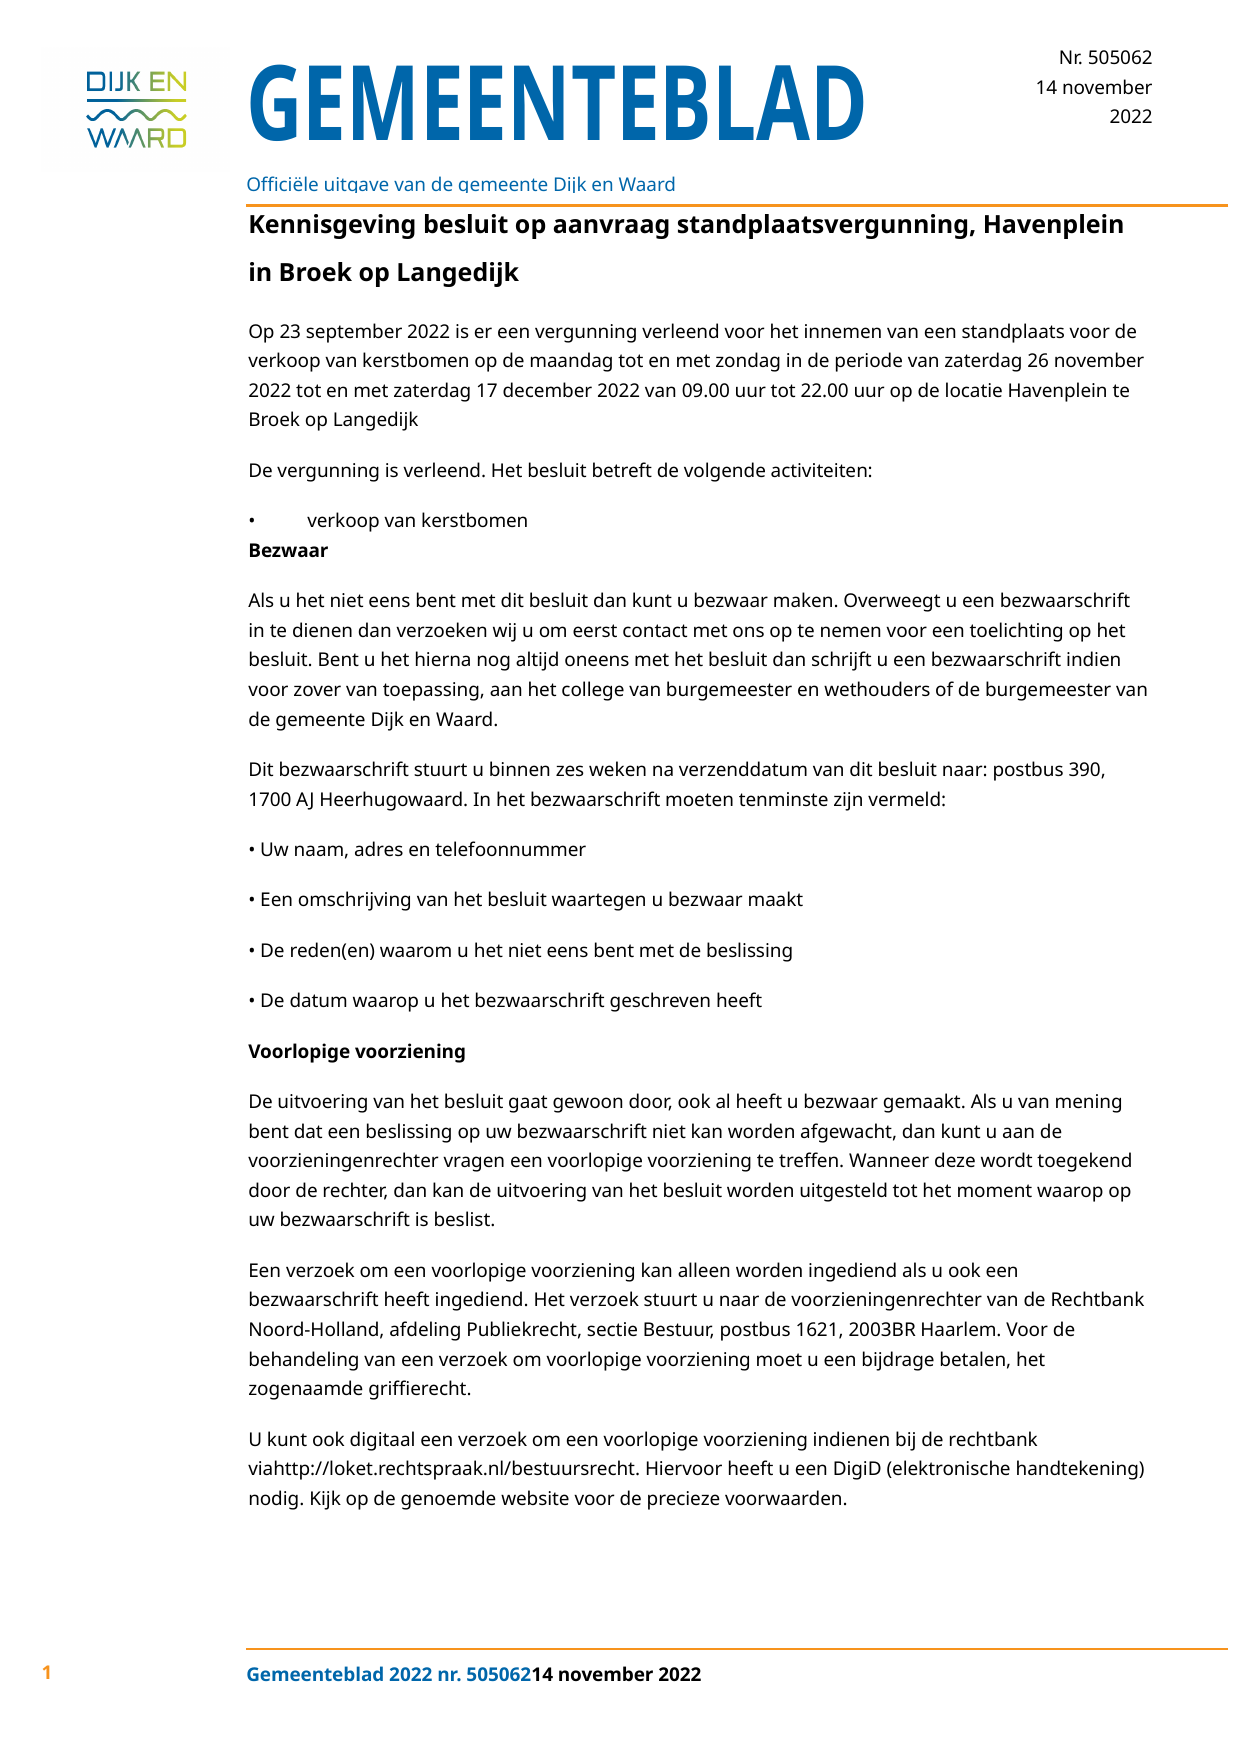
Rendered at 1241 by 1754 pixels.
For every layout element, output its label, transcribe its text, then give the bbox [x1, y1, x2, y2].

text Op 23 september 2022 is er een vergunning verleend voor het innemen van een standplaats voor de verkoop van kerstbomen op de maandag tot en met zondag in de periode van zaterdag 26 november 2022 tot en met zaterdag 17 december 2022 van 09.00 uur tot 22.00 uur op de locatie Havenplein te Broek op Langedijk [248, 318, 1152, 432]
text Een verzoek om een voorlopige voorziening kan alleen worden ingediend als u ook een bezwaarschrift heeft ingediend. Het verzoek stuurt u naar de voorzieningenrechter van de Rechtbank Noord-Holland, afdeling Publiekrecht, sectie Bestuur, postbus 1621, 2003BR Haarlem. Voor de behandeling van een verzoek om voorlopige voorziening moet u een bijdrage betalen, het zogenaamde griffierecht. [248, 1257, 1152, 1401]
text Als u het niet eens bent met dit besluit dan kunt u bezwaar maken. Overweegt u een bezwaarschrift in te dienen dan verzoeken wij u om eerst contact met ons op te nemen voor een toelichting op het besluit. Bent u het hierna nog altijd oneens met het besluit dan schrijft u een bezwaarschrift indien voor zover van toepassing, aan het college van burgemeester en wethouders of de burgemeester van de gemeente Dijk en Waard. [248, 587, 1152, 732]
text Kennisgeving besluit op aanvraag standplaatsvergunning, Havenplein in Broek op Langedijk [248, 207, 1152, 288]
text De vergunning is verleend. Het besluit betreft de volgende activiteiten: [248, 457, 1152, 483]
text • De datum waarop u het bezwaarschrift geschreven heeft [248, 987, 1152, 1013]
text De uitvoering van het besluit gaat gewoon door, ook al heeft u bezwaar gemaakt. Als u van mening bent dat een beslissing op uw bezwaarschrift niet kan worden afgewacht, dan kunt u aan de voorzieningenrechter vragen een voorlopige voorziening te treffen. Wanneer deze wordt toegekend door de rechter, dan kan de uitvoering van het besluit worden uitgesteld tot het moment waarop op uw bezwaarschrift is beslist. [248, 1088, 1152, 1232]
text • De reden(en) waarom u het niet eens bent met de beslissing [248, 937, 1152, 963]
text • Een omschrijving van het besluit waartegen u bezwaar maakt [248, 887, 1152, 912]
list verkoop van kerstbomen [248, 507, 1152, 533]
picture [41, 47, 231, 172]
text U kunt ook digitaal een verzoek om een voorlopige voorziening indienen bij de rechtbank viahttp://loket.rechtspraak.nl/bestuursrecht. Hiervoor heeft u een DigiD (elektronische handtekening) nodig. Kijk op de genoemde website voor de precieze voorwaarden. [248, 1426, 1152, 1511]
text • Uw naam, adres en telefoonnummer [248, 836, 1152, 862]
text Voorlopige voorziening [248, 1038, 1152, 1064]
text Bezwaar [248, 537, 1152, 563]
text Dit bezwaarschrift stuurt u binnen zes weken na verzenddatum van dit besluit naar: postbus 390, 1700 AJ Heerhugowaard. In het bezwaarschrift moeten tenminste zijn vermeld: [248, 756, 1152, 812]
